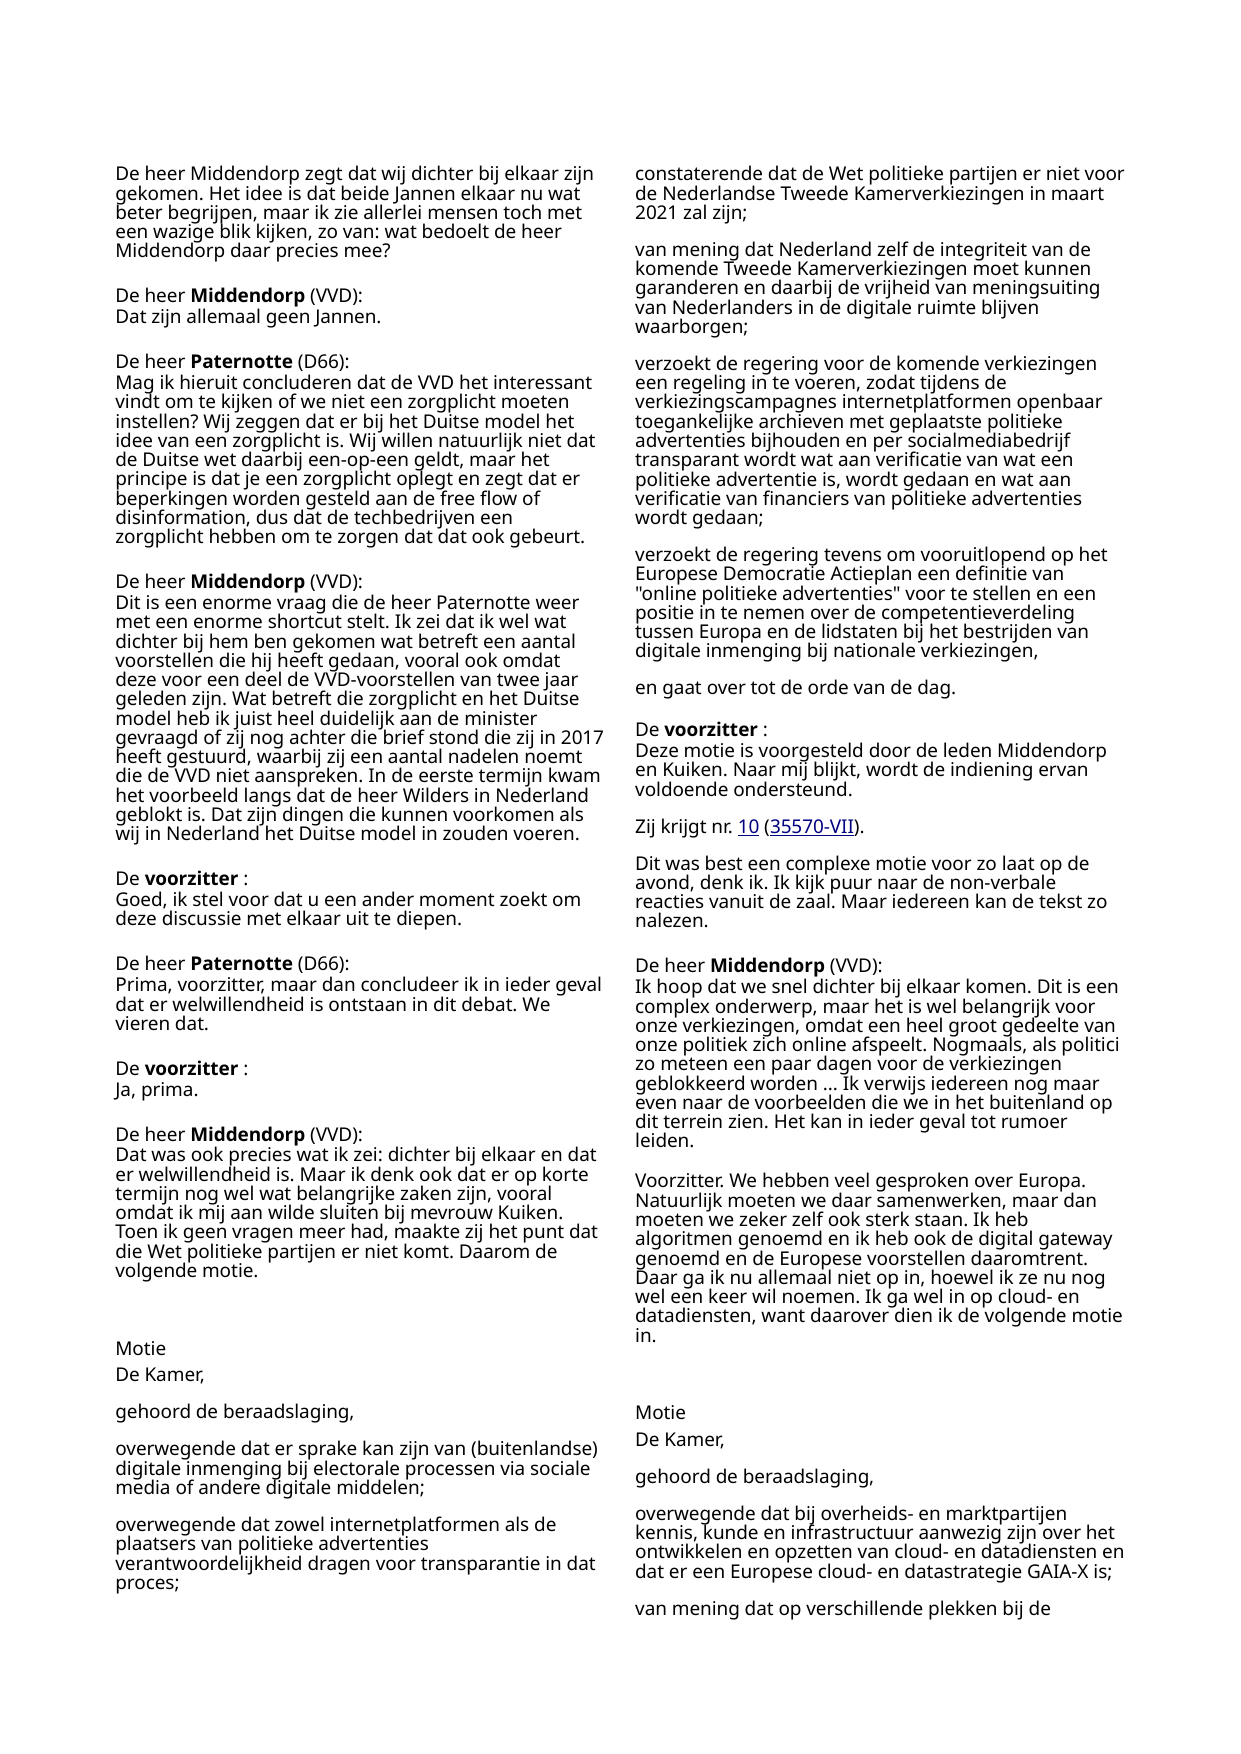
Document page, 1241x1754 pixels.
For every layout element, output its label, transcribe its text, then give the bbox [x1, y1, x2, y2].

text Prima, voorzitter, maar dan concludeer ik in ieder geval dat er welwillendheid is ontstaan in dit debat. We vieren dat. [115, 976, 605, 1034]
text De heer Paternotte (D66): [115, 348, 605, 374]
text gehoord de beraadslaging, [635, 1468, 1125, 1487]
text Ik hoop dat we snel dichter bij elkaar komen. Dit is een complex onderwerp, maar het is wel belangrijk voor onze verkiezingen, omdat een heel groot gedeelte van onze politiek zich online afspeelt. Nogmaals, als politici zo meteen een paar dagen voor de verkiezingen geblokkeerd worden ... Ik verwijs iedereen nog maar even naar de voorbeelden die we in het buitenland op dit terrein zien. Het kan in ieder geval tot rumoer leiden. [635, 978, 1125, 1152]
text Deze motie is voorgesteld door de leden Middendorp en Kuiken. Naar mij blijkt, wordt de indiening ervan voldoende ondersteund. [635, 742, 1125, 800]
text De voorzitter : [635, 716, 1125, 742]
text De heer Paternotte (D66): [115, 951, 605, 976]
text De heer Middendorp (VVD): [115, 1121, 605, 1146]
text Motie [115, 1335, 605, 1361]
text overwegende dat bij overheids- en marktpartijen kennis, kunde en infrastructuur aanwezig zijn over het ontwikkelen en opzetten van cloud- en datadiensten en dat er een Europese cloud- en datastrategie GAIA-X is; [635, 1505, 1125, 1582]
text overwegende dat zowel internetplatformen als de plaatsers van politieke advertenties verantwoordelijkheid dragen voor transparantie in dat proces; [115, 1516, 605, 1593]
text De voorzitter : [115, 865, 605, 891]
text De heer Middendorp (VVD): [635, 953, 1125, 978]
text Voorzitter. We hebben veel gesproken over Europa. Natuurlijk moeten we daar samenwerken, maar dan moeten we zeker zelf ook sterk staan. Ik heb algoritmen genoemd en ik heb ook de digital gateway genoemd en de Europese voorstellen daaromtrent. Daar ga ik nu allemaal niet op in, hoewel ik ze nu nog wel een keer wil noemen. Ik ga wel in op cloud- en datadiensten, want daarover dien ik de volgende motie in. [635, 1172, 1125, 1346]
text Dit is een enorme vraag die de heer Paternotte weer met een enorme shortcut stelt. Ik zei dat ik wel wat dichter bij hem ben gekomen wat betreft een aantal voorstellen die hij heeft gedaan, vooral ook omdat deze voor een deel de VVD-voorstellen van twee jaar geleden zijn. Wat betreft die zorgplicht en het Duitse model heb ik juist heel duidelijk aan de minister gevraagd of zij nog achter die brief stond die zij in 2017 heeft gestuurd, waarbij zij een aantal nadelen noemt die de VVD niet aanspreken. In de eerste termijn kwam het voorbeeld langs dat de heer Wilders in Nederland geblokt is. Dat zijn dingen die kunnen voorkomen als wij in Nederland het Duitse model in zouden voeren. [115, 594, 605, 844]
text overwegende dat er sprake kan zijn van (buitenlandse) digitale inmenging bij electorale processen via sociale media of andere digitale middelen; [115, 1440, 605, 1498]
text van mening dat Nederland zelf de integriteit van de komende Tweede Kamerverkiezingen moet kunnen garanderen en daarbij de vrijheid van meningsuiting van Nederlanders in de digitale ruimte blijven waarborgen; [635, 241, 1125, 337]
text De heer Middendorp (VVD): [115, 282, 605, 308]
text constaterende dat de Wet politieke partijen er niet voor de Nederlandse Tweede Kamerverkiezingen in maart 2021 zal zijn; [635, 165, 1125, 223]
text De heer Middendorp (VVD): [115, 568, 605, 594]
text en gaat over tot de orde van de dag. [635, 679, 1125, 699]
text van mening dat op verschillende plekken bij de [635, 1600, 1125, 1619]
text De Kamer, [115, 1366, 605, 1386]
text De heer Middendorp zegt dat wij dichter bij elkaar zijn gekomen. Het idee is dat beide Jannen elkaar nu wat beter begrijpen, maar ik zie allerlei mensen toch met een wazige blik kijken, zo van: wat bedoelt de heer Middendorp daar precies mee? [115, 165, 605, 262]
text Dat was ook precies wat ik zei: dichter bij elkaar en dat er welwillendheid is. Maar ik denk ook dat er op korte termijn nog wel wat belangrijke zaken zijn, vooral omdat ik mij aan wilde sluiten bij mevrouw Kuiken. Toen ik geen vragen meer had, maakte zij het punt dat die Wet politieke partijen er niet komt. Daarom de volgende motie. [115, 1146, 605, 1281]
text Ja, prima. [115, 1081, 605, 1100]
text De Kamer, [635, 1431, 1125, 1450]
text De voorzitter : [115, 1055, 605, 1081]
text verzoekt de regering voor de komende verkiezingen een regeling in te voeren, zodat tijdens de verkiezingscampagnes internetplatformen openbaar toegankelijke archieven met geplaatste politieke advertenties bijhouden en per socialmediabedrijf transparant wordt wat aan verificatie van wat een politieke advertentie is, wordt gedaan en wat aan verificatie van financiers van politieke advertenties wordt gedaan; [635, 355, 1125, 528]
text gehoord de beraadslaging, [115, 1403, 605, 1423]
text Dat zijn allemaal geen Jannen. [115, 308, 605, 327]
text verzoekt de regering tevens om vooruitlopend op het Europese Democratie Actieplan een definitie van "online politieke advertenties" voor te stellen en een positie in te nemen over de competentieverdeling tussen Europa en de lidstaten bij het bestrijden van digitale inmenging bij nationale verkiezingen, [635, 546, 1125, 662]
text Mag ik hieruit concluderen dat de VVD het interessant vindt om te kijken of we niet een zorgplicht moeten instellen? Wij zeggen dat er bij het Duitse model het idee van een zorgplicht is. Wij willen natuurlijk niet dat de Duitse wet daarbij een-op-een geldt, maar het principe is dat je een zorgplicht oplegt en zegt dat er beperkingen worden gesteld aan de free flow of disinformation, dus dat de techbedrijven een zorgplicht hebben om te zorgen dat dat ook gebeurt. [115, 374, 605, 547]
text Goed, ik stel voor dat u een ander moment zoekt om deze discussie met elkaar uit te diepen. [115, 891, 605, 930]
text Zij krijgt nr. 10 (35570-VII). [635, 818, 1125, 837]
text Dit was best een complexe motie voor zo laat op de avond, denk ik. Ik kijk puur naar de non-verbale reacties vanuit de zaal. Maar iedereen kan de tekst zo nalezen. [635, 855, 1125, 932]
text Motie [635, 1399, 1125, 1425]
